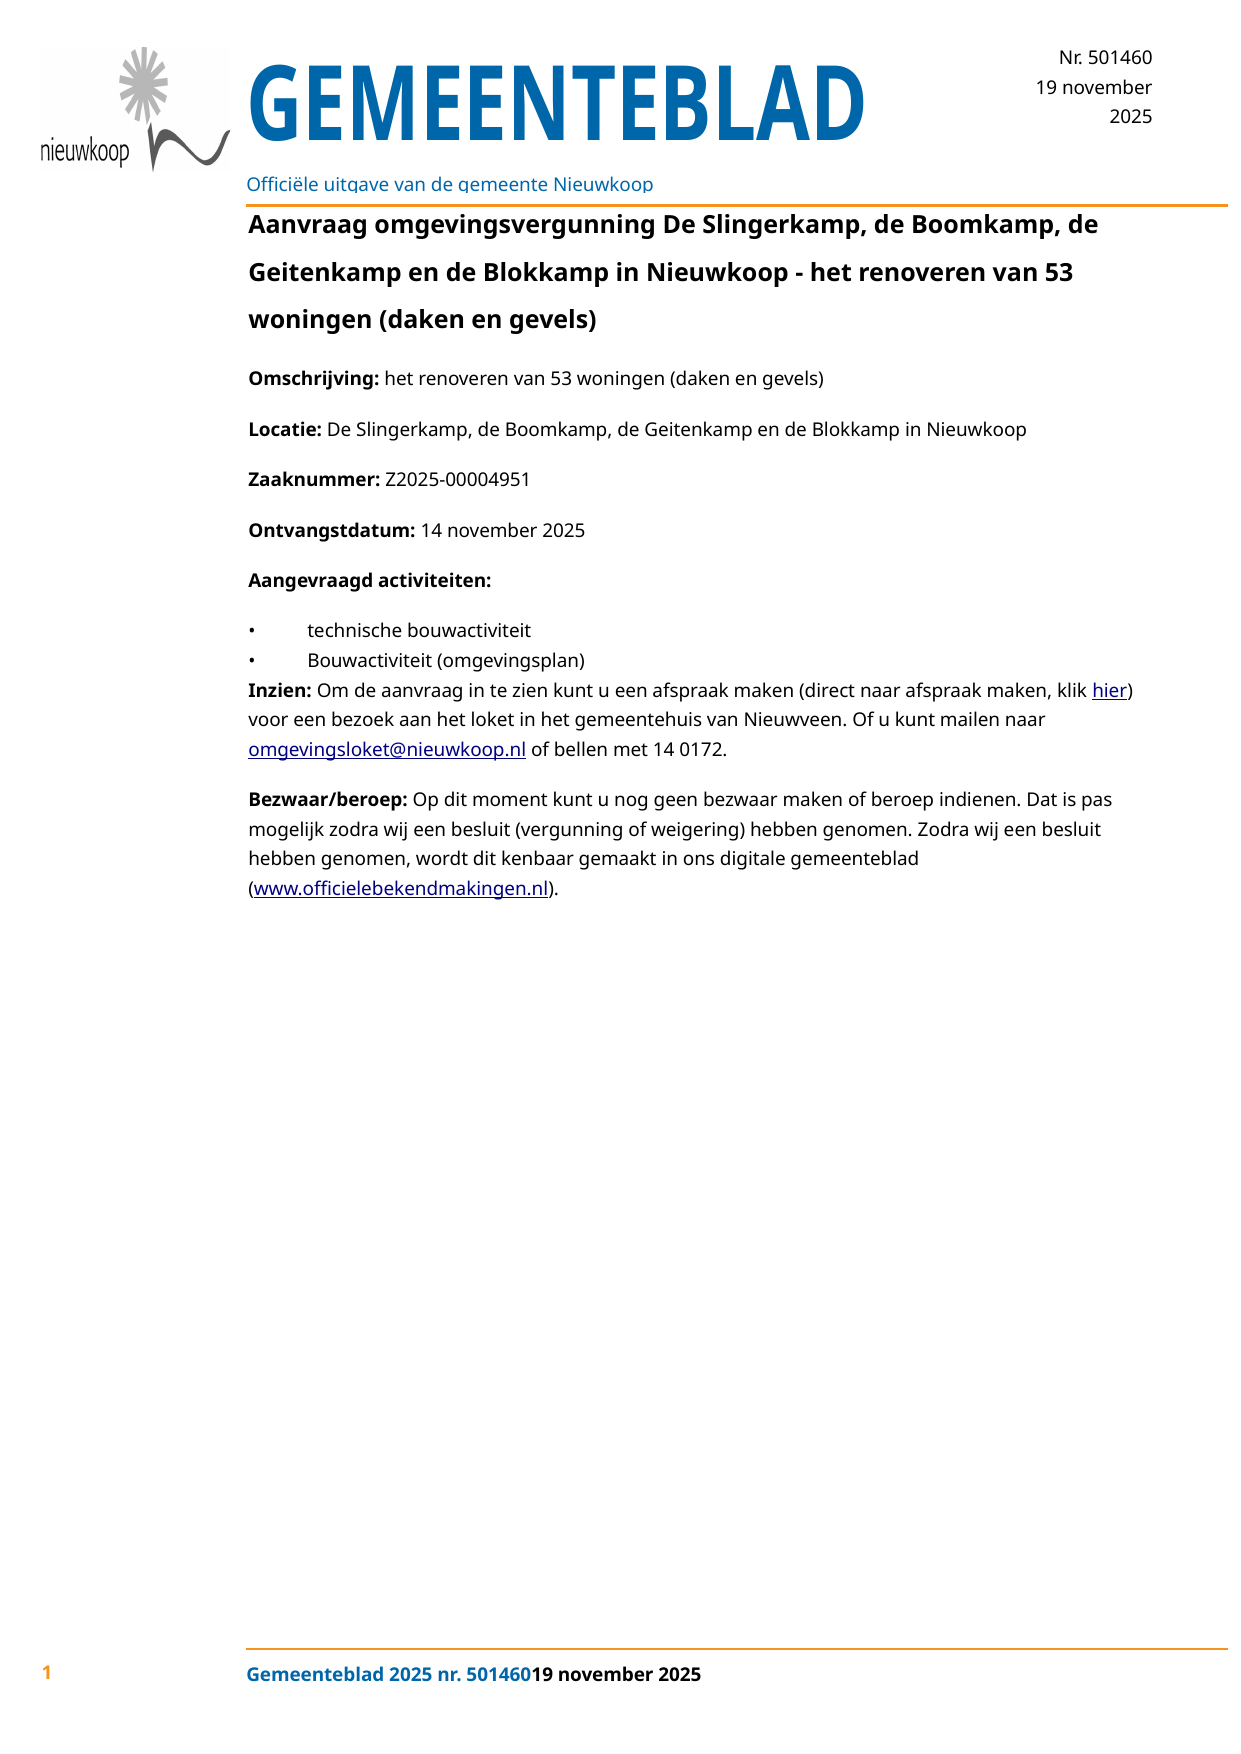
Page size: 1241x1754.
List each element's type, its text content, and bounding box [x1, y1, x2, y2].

list technische bouwactiviteit [248, 618, 1152, 643]
text Locatie: De Slingerkamp, de Boomkamp, de Geitenkamp en de Blokkamp in Nieuwkoop [248, 416, 1152, 442]
text Inzien: Om de aanvraag in te zien kunt u een afspraak maken (direct naar afspraak maken, klik hier) voor een bezoek aan het loket in het gemeentehuis van Nieuwveen. Of u kunt mailen naar omgevingsloket@nieuwkoop.nl of bellen met 14 0172. [248, 677, 1152, 762]
picture [41, 47, 231, 172]
text Ontvangstdatum: 14 november 2025 [248, 517, 1152, 542]
text Bezwaar/beroep: Op dit moment kunt u nog geen bezwaar maken of beroep indienen. Dat is pas mogelijk zodra wij een besluit (vergunning of weigering) hebben genomen. Zodra wij een besluit hebben genomen, wordt dit kenbaar gemaakt in ons digitale gemeenteblad (www.officielebekendmakingen.nl). [248, 786, 1152, 901]
text Aanvraag omgevingsvergunning De Slingerkamp, de Boomkamp, de Geitenkamp en de Blokkamp in Nieuwkoop - het renoveren van 53 woningen (daken en gevels) [248, 207, 1152, 336]
text Omschrijving: het renoveren van 53 woningen (daken en gevels) [248, 366, 1152, 391]
text Aangevraagd activiteiten: [248, 567, 1152, 593]
list Bouwactiviteit (omgevingsplan) [248, 647, 1152, 673]
text Zaaknummer: Z2025-00004951 [248, 466, 1152, 492]
